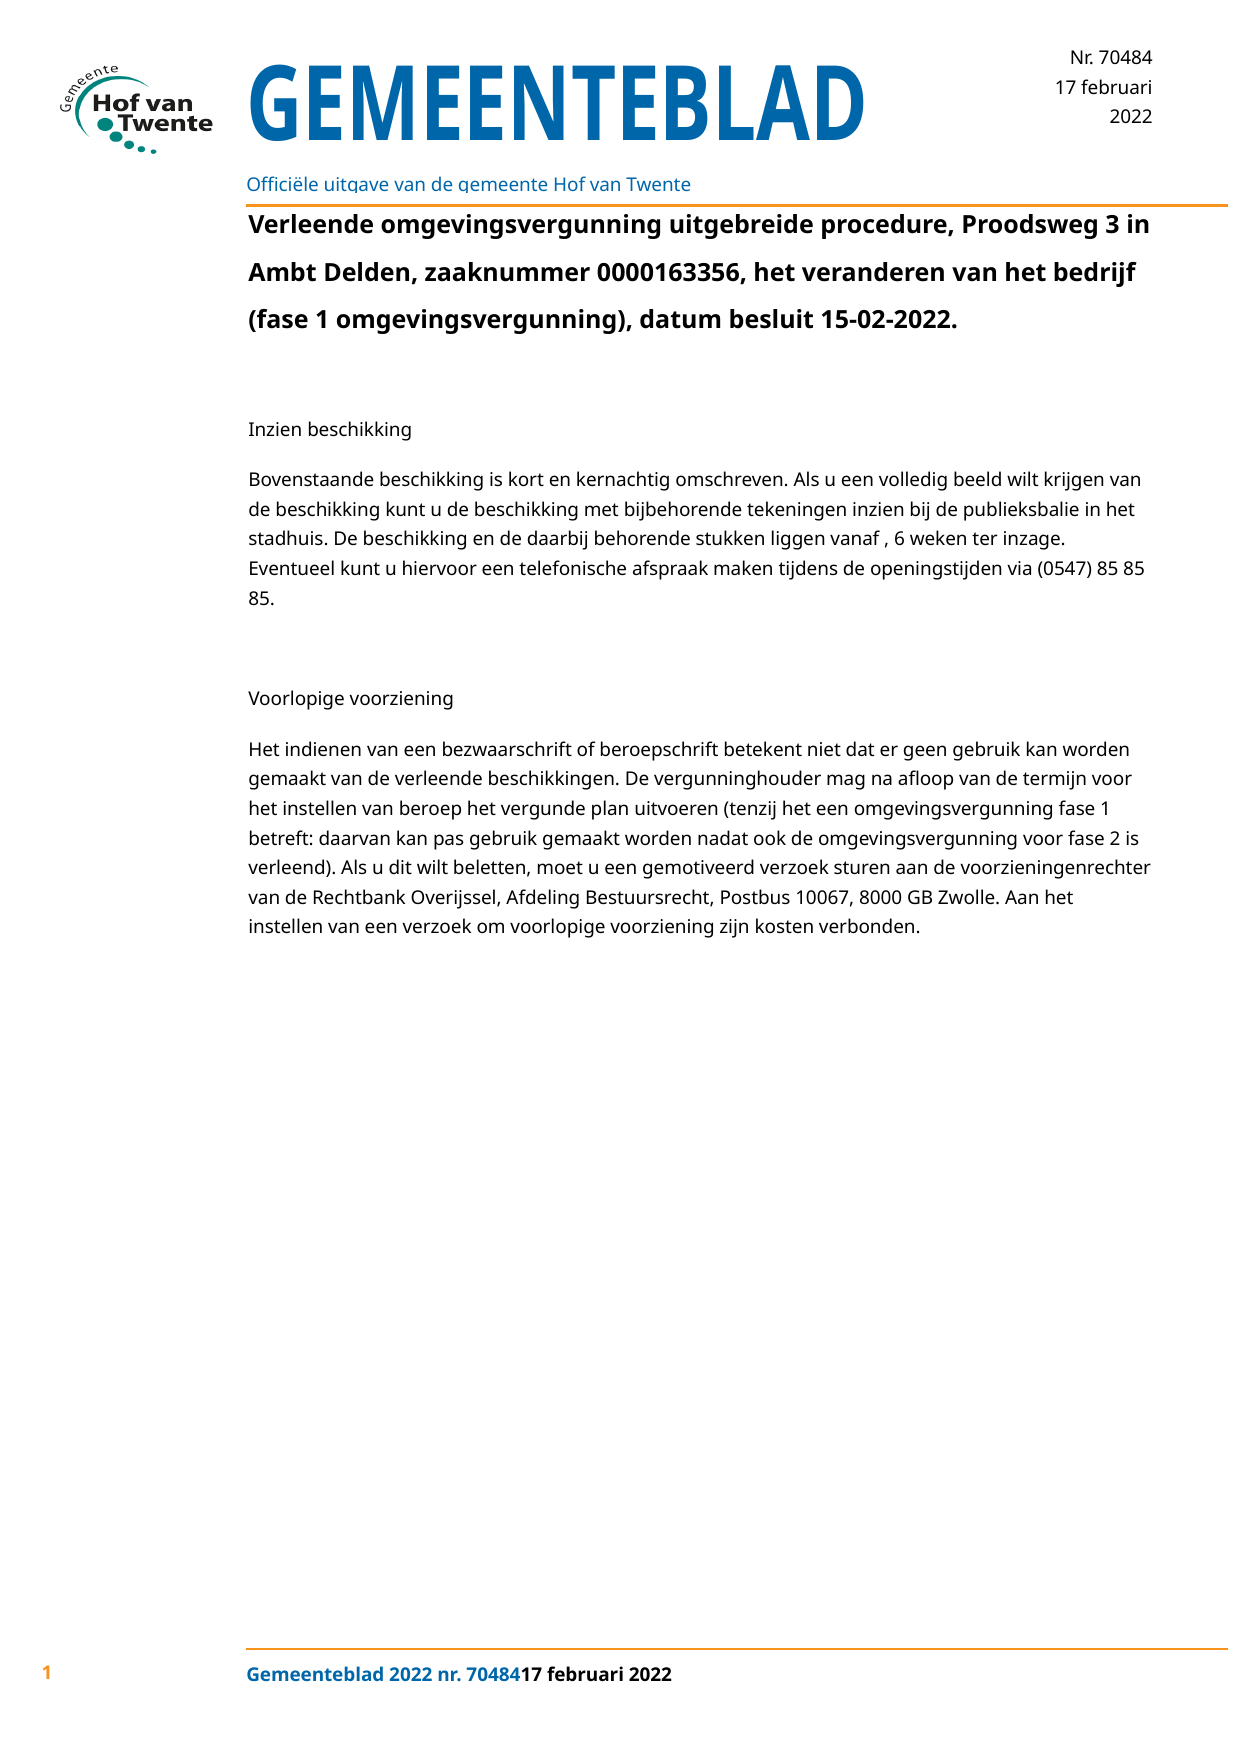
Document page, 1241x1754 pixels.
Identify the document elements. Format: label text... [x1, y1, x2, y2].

text Het indienen van een bezwaarschrift of beroepschrift betekent niet dat er geen gebruik kan worden gemaakt van de verleende beschikkingen. De vergunninghouder mag na afloop van de termijn voor het instellen van beroep het vergunde plan uitvoeren (tenzij het een omgevingsvergunning fase 1 betreft: daarvan kan pas gebruik gemaakt worden nadat ook de omgevingsvergunning voor fase 2 is verleend). Als u dit wilt beletten, moet u een gemotiveerd verzoek sturen aan de voorzieningenrechter van de Rechtbank Overijssel, Afdeling Bestuursrecht, Postbus 10067, 8000 GB Zwolle. Aan het instellen van een verzoek om voorlopige voorziening zijn kosten verbonden. [248, 736, 1152, 939]
text Inzien beschikking [248, 416, 1152, 442]
picture [41, 47, 231, 172]
text Bovenstaande beschikking is kort en kernachtig omschreven. Als u een volledig beeld wilt krijgen van de beschikking kunt u de beschikking met bijbehorende tekeningen inzien bij de publieksbalie in het stadhuis. De beschikking en de daarbij behorende stukken liggen vanaf , 6 weken ter inzage. Eventueel kunt u hiervoor een telefonische afspraak maken tijdens de openingstijden via (0547) 85 85 85. [248, 466, 1152, 610]
text Verleende omgevingsvergunning uitgebreide procedure, Proodsweg 3 in Ambt Delden, zaaknummer 0000163356, het veranderen van het bedrijf (fase 1 omgevingsvergunning), datum besluit 15-02-2022. [248, 207, 1152, 336]
text Voorlopige voorziening [248, 686, 1152, 711]
